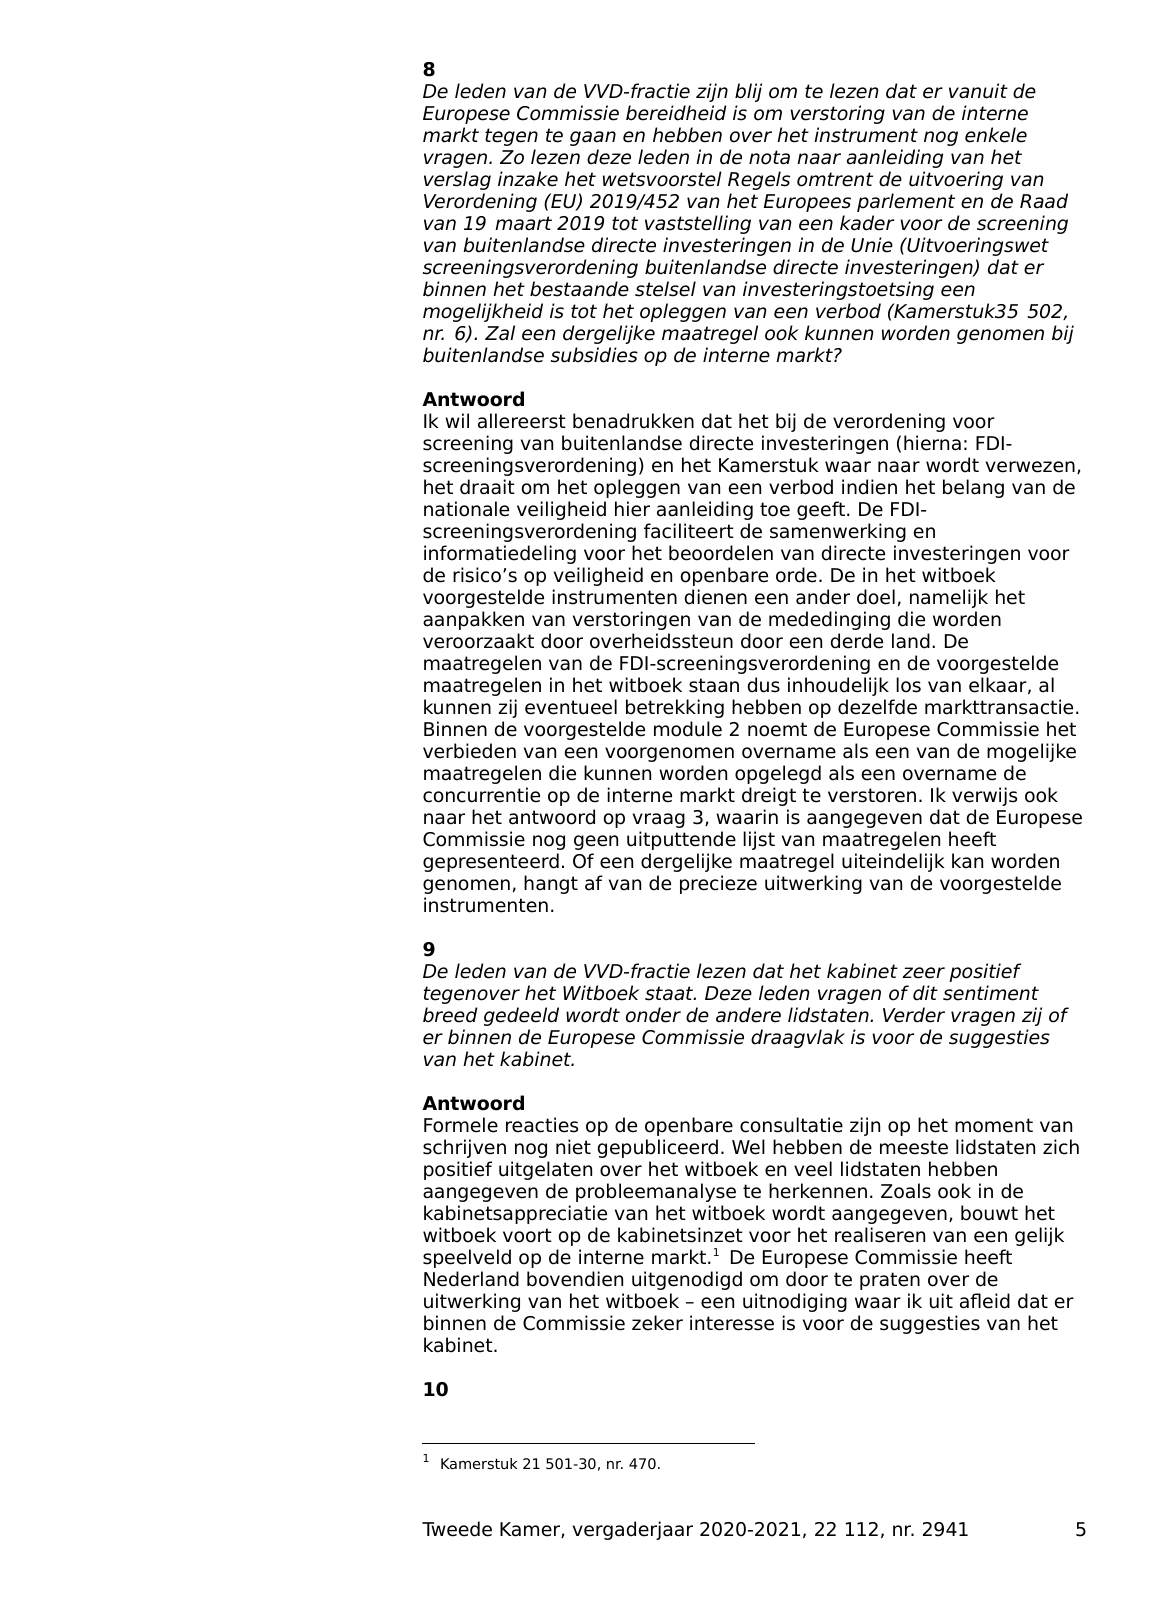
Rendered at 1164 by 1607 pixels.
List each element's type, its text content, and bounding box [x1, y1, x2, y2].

text Ik wil allereerst benadrukken dat het bij de verordening voor screening van buitenlandse directe investeringen (hierna: FDI-screeningsverordening) en het Kamerstuk waar naar wordt verwezen, het draait om het opleggen van een verbod indien het belang van de nationale veiligheid hier aanleiding toe geeft. De FDI-screeningsverordening faciliteert de samenwerking en informatiedeling voor het beoordelen van directe investeringen voor de risico’s op veiligheid en openbare orde. De in het witboek voorgestelde instrumenten dienen een ander doel, namelijk het aanpakken van verstoringen van de mededinging die worden veroorzaakt door overheidssteun door een derde land. De maatregelen van de FDI-screeningsverordening en de voorgestelde maatregelen in het witboek staan dus inhoudelijk los van elkaar, al kunnen zij eventueel betrekking hebben op dezelfde markttransactie. [422, 411, 1087, 719]
text 10 [422, 1379, 1087, 1401]
text Formele reacties op de openbare consultatie zijn op het moment van schrijven nog niet gepubliceerd. Wel hebben de meeste lidstaten zich positief uitgelaten over het witboek en veel lidstaten hebben aangegeven de probleemanalyse te herkennen. Zoals ook in de kabinetsappreciatie van het witboek wordt aangegeven, bouwt het witboek voort op de kabinetsinzet voor het realiseren van een gelijk speelveld op de interne markt. De Europese Commissie heeft Nederland bovendien uitgenodigd om door te praten over de uitwerking van het witboek – een uitnodiging waar ik uit afleid dat er binnen de Commissie zeker interesse is voor de suggesties van het kabinet. [422, 1115, 1087, 1356]
text 9 [422, 939, 1087, 961]
text De leden van de VVD-fractie lezen dat het kabinet zeer positief tegenover het Witboek staat. Deze leden vragen of dit sentiment breed gedeeld wordt onder de andere lidstaten. Verder vragen zij of er binnen de Europese Commissie draagvlak is voor de suggesties van het kabinet. [422, 961, 1087, 1071]
text De leden van de VVD-fractie zijn blij om te lezen dat er vanuit de Europese Commissie bereidheid is om verstoring van de interne markt tegen te gaan en hebben over het instrument nog enkele vragen. Zo lezen deze leden in de nota naar aanleiding van het verslag inzake het wetsvoorstel Regels omtrent de uitvoering van Verordening (EU) 2019/452 van het Europees parlement en de Raad van 19 maart 2019 tot vaststelling van een kader voor de screening van buitenlandse directe investeringen in de Unie (Uitvoeringswet screeningsverordening buitenlandse directe investeringen) dat er binnen het bestaande stelsel van investeringstoetsing een mogelijkheid is tot het opleggen van een verbod (Kamerstuk35 502, nr. 6). Zal een dergelijke maatregel ook kunnen worden genomen bij buitenlandse subsidies op de interne markt? [422, 81, 1087, 367]
text Antwoord [422, 1093, 1087, 1115]
text Kamerstuk 21 501-30, nr. 470. [422, 1452, 1087, 1474]
text Antwoord [422, 389, 1087, 411]
text Binnen de voorgestelde module 2 noemt de Europese Commissie het verbieden van een voorgenomen overname als een van de mogelijke maatregelen die kunnen worden opgelegd als een overname de concurrentie op de interne markt dreigt te verstoren. Ik verwijs ook naar het antwoord op vraag 3, waarin is aangegeven dat de Europese Commissie nog geen uitputtende lijst van maatregelen heeft gepresenteerd. Of een dergelijke maatregel uiteindelijk kan worden genomen, hangt af van de precieze uitwerking van de voorgestelde instrumenten. [422, 719, 1087, 916]
text 8 [422, 59, 1087, 81]
